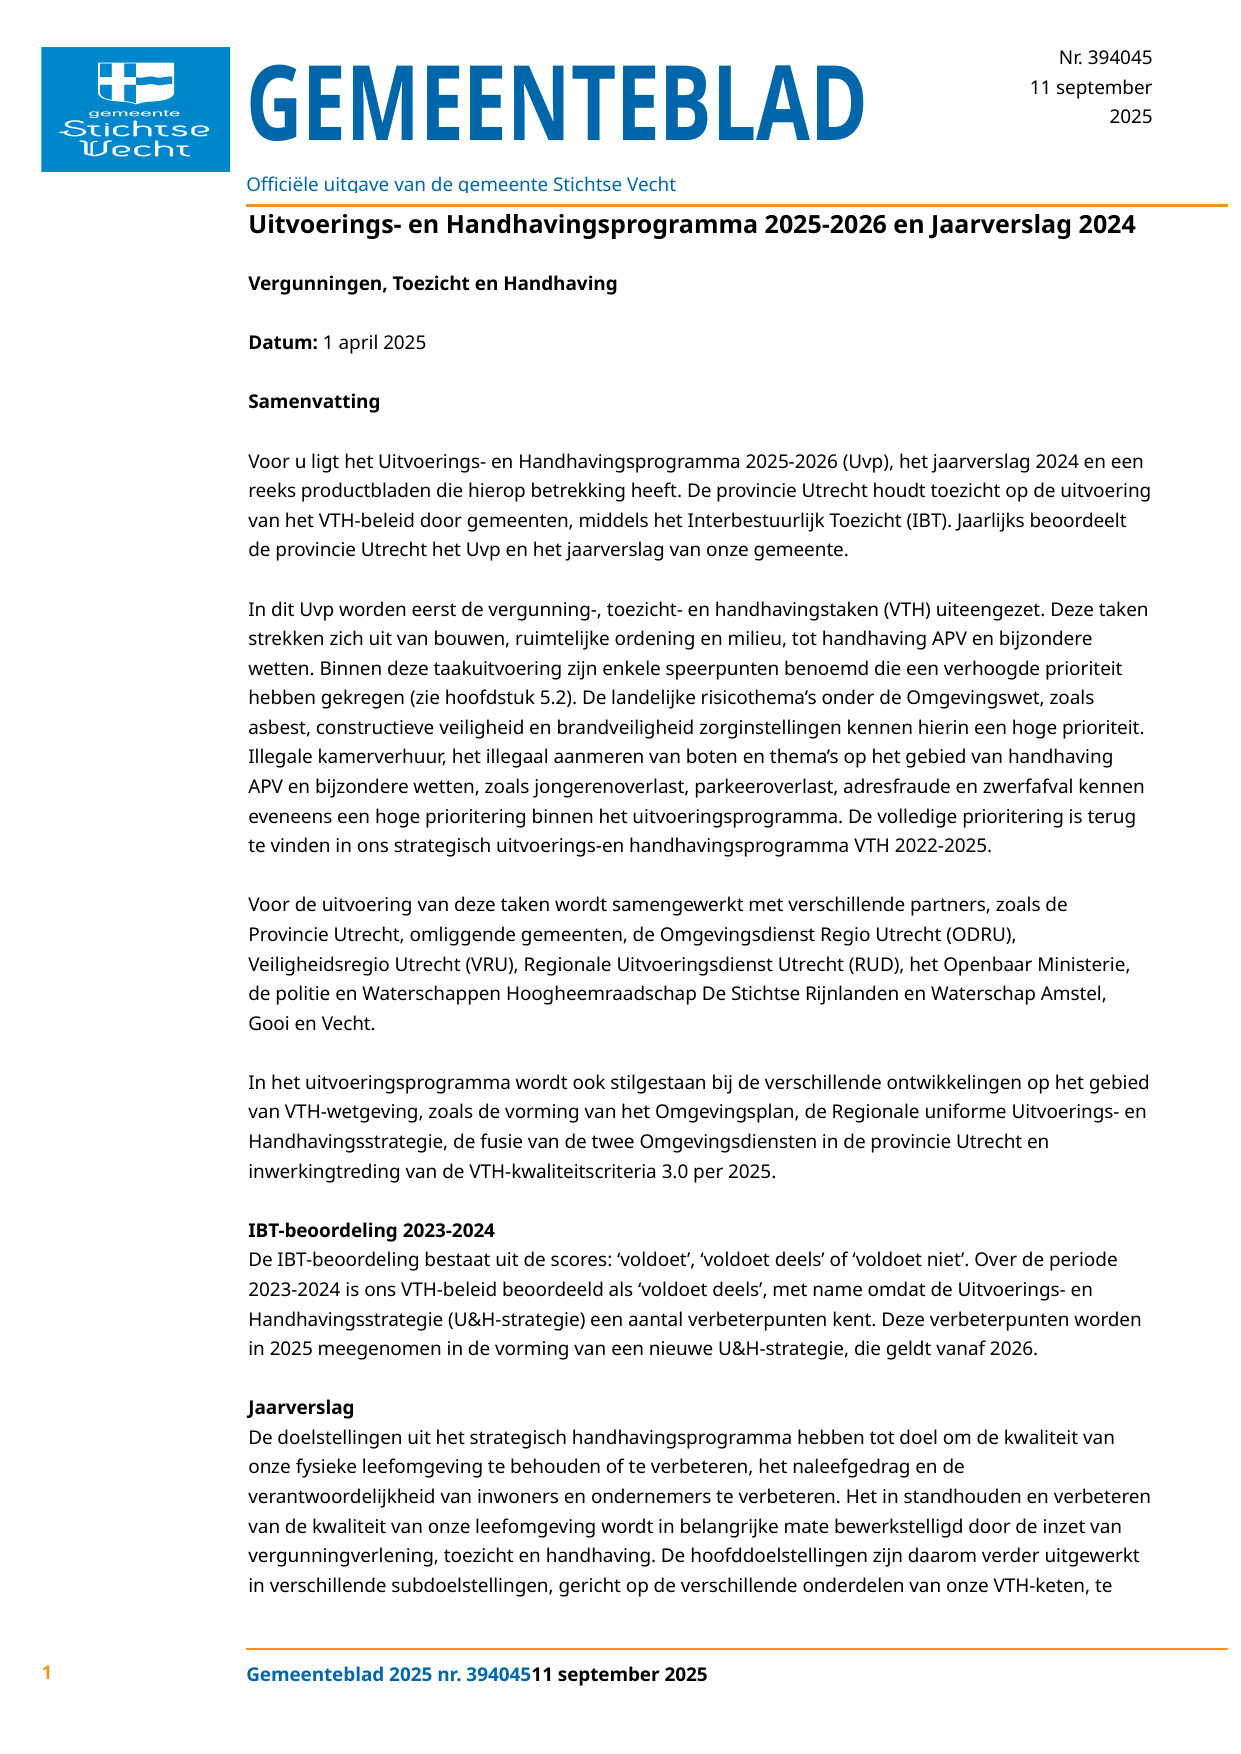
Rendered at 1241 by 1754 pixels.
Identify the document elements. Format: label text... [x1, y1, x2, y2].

text Jaarverslag [248, 1394, 1152, 1420]
text De doelstellingen uit het strategisch handhavingsprogramma hebben tot doel om de kwaliteit van onze fysieke leefomgeving te behouden of te verbeteren, het naleefgedrag en de verantwoordelijkheid van inwoners en ondernemers te verbeteren. Het in standhouden en verbeteren van de kwaliteit van onze leefomgeving wordt in belangrijke mate bewerkstelligd door de inzet van vergunningverlening, toezicht en handhaving. De hoofddoelstellingen zijn daarom verder uitgewerkt in verschillende subdoelstellingen, gericht op de verschillende onderdelen van onze VTH-keten, te [248, 1424, 1152, 1598]
text De IBT-beoordeling bestaat uit de scores: ‘voldoet’, ‘voldoet deels’ of ‘voldoet niet’. Over de periode 2023-2024 is ons VTH-beleid beoordeeld als ‘voldoet deels’, met name omdat de Uitvoerings- en Handhavingsstrategie (U&H-strategie) een aantal verbeterpunten kent. Deze verbeterpunten worden in 2025 meegenomen in de vorming van een nieuwe U&H-strategie, die geldt vanaf 2026. [248, 1247, 1152, 1361]
text In dit Uvp worden eerst de vergunning-, toezicht- en handhavingstaken (VTH) uiteengezet. Deze taken strekken zich uit van bouwen, ruimtelijke ordening en milieu, tot handhaving APV en bijzondere wetten. Binnen deze taakuitvoering zijn enkele speerpunten benoemd die een verhoogde prioriteit hebben gekregen (zie hoofdstuk 5.2). De landelijke risicothema’s onder de Omgevingswet, zoals asbest, constructieve veiligheid en brandveiligheid zorginstellingen kennen hierin een hoge prioriteit. Illegale kamerverhuur, het illegaal aanmeren van boten en thema’s op het gebied van handhaving APV en bijzondere wetten, zoals jongerenoverlast, parkeeroverlast, adresfraude en zwerfafval kennen eveneens een hoge prioritering binnen het uitvoeringsprogramma. De volledige prioritering is terug te vinden in ons strategisch uitvoerings-en handhavingsprogramma VTH 2022-2025. [248, 596, 1152, 858]
text IBT-beoordeling 2023-2024 [248, 1217, 1152, 1243]
text In het uitvoeringsprogramma wordt ook stilgestaan bij de verschillende ontwikkelingen op het gebied van VTH-wetgeving, zoals de vorming van het Omgevingsplan, de Regionale uniforme Uitvoerings- en Handhavingsstrategie, de fusie van de twee Omgevingsdiensten in de provincie Utrecht en inwerkingtreding van de VTH-kwaliteitscriteria 3.0 per 2025. [248, 1069, 1152, 1183]
picture [137, 63, 174, 103]
text Uitvoerings- en Handhavingsprogramma 2025-2026 en Jaarverslag 2024 [248, 207, 1152, 241]
picture [99, 63, 135, 101]
text Voor de uitvoering van deze taken wordt samengewerkt met verschillende partners, zoals de Provincie Utrecht, omliggende gemeenten, de Omgevingsdienst Regio Utrecht (ODRU), Veiligheidsregio Utrecht (VRU), Regionale Uitvoeringsdienst Utrecht (RUD), het Openbaar Ministerie, de politie en Waterschappen Hoogheemraadschap De Stichtse Rijnlanden en Waterschap Amstel, Gooi en Vecht. [248, 892, 1152, 1036]
text Datum: 1 april 2025 [248, 329, 1152, 355]
text Samenvatting [248, 389, 1152, 414]
text Vergunningen, Toezicht en Handhaving [248, 270, 1152, 296]
text Voor u ligt het Uitvoerings- en Handhavingsprogramma 2025-2026 (Uvp), het jaarverslag 2024 en een reeks productbladen die hierop betrekking heeft. De provincie Utrecht houdt toezicht op de uitvoering van het VTH-beleid door gemeenten, middels het Interbestuurlijk Toezicht (IBT). Jaarlijks beoordeelt de provincie Utrecht het Uvp en het jaarverslag van onze gemeente. [248, 448, 1152, 562]
